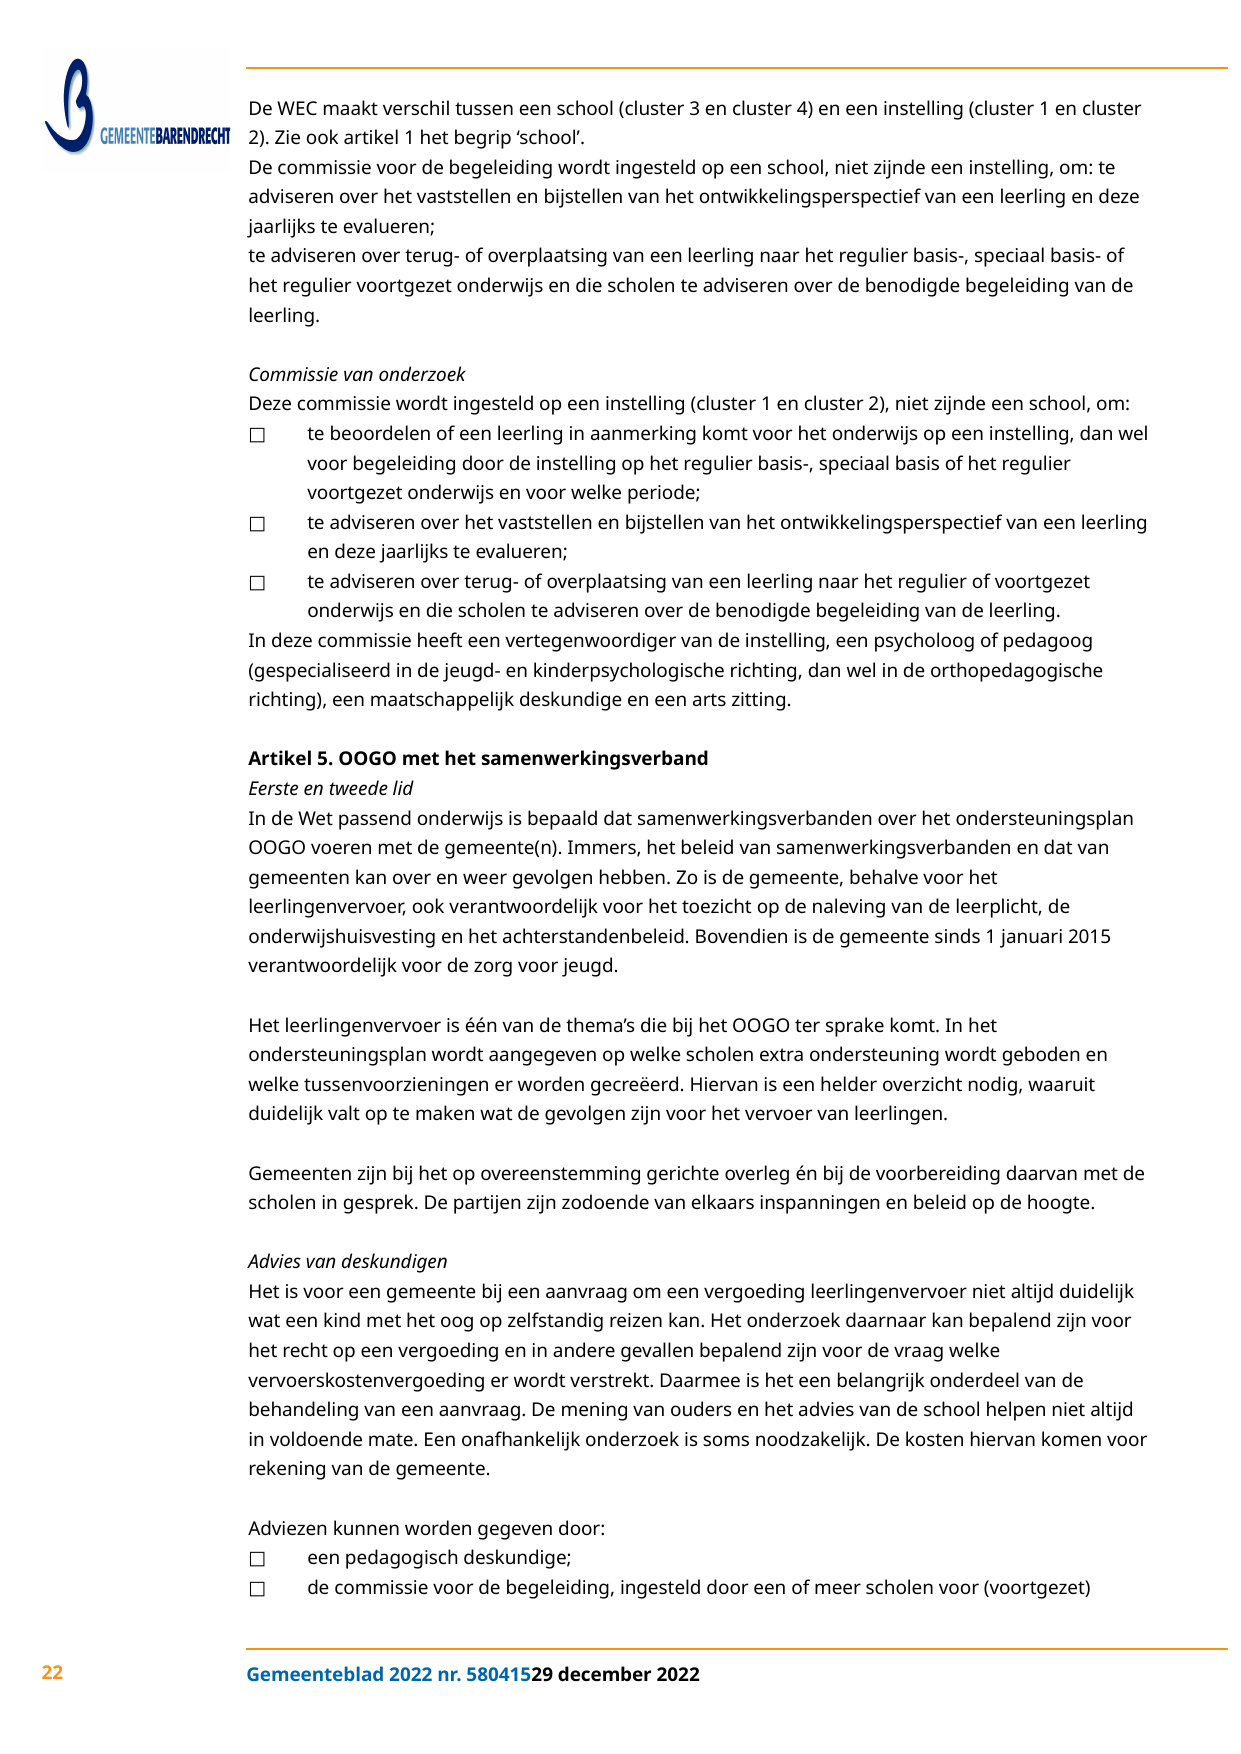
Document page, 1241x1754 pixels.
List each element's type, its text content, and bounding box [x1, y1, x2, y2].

list een pedagogisch deskundige; [248, 1544, 1152, 1570]
text De WEC maakt verschil tussen een school (cluster 3 en cluster 4) en een instelling (cluster 1 en cluster 2). Zie ook artikel 1 het begrip ‘school’. [248, 95, 1152, 150]
list de commissie voor de begeleiding, ingesteld door een of meer scholen voor (voortgezet) [248, 1574, 1152, 1600]
text te adviseren over terug- of overplaatsing van een leerling naar het regulier basis-, speciaal basis- of het regulier voortgezet onderwijs en die scholen te adviseren over de benodigde begeleiding van de leerling. [248, 243, 1152, 328]
text Eerste en tweede lid [248, 775, 1152, 801]
text Deze commissie wordt ingesteld op een instelling (cluster 1 en cluster 2), niet zijnde een school, om: [248, 391, 1152, 416]
list te adviseren over terug- of overplaatsing van een leerling naar het regulier of voortgezet onderwijs en die scholen te adviseren over de benodigde begeleiding van de leerling. [248, 568, 1152, 623]
text De commissie voor de begeleiding wordt ingesteld op een school, niet zijnde een instelling, om: te adviseren over het vaststellen en bijstellen van het ontwikkelingsperspectief van een leerling en deze jaarlijks te evalueren; [248, 154, 1152, 239]
text Adviezen kunnen worden gegeven door: [248, 1515, 1152, 1541]
list te beoordelen of een leerling in aanmerking komt voor het onderwijs op een instelling, dan wel voor begeleiding door de instelling op het regulier basis-, speciaal basis of het regulier voortgezet onderwijs en voor welke periode; [248, 420, 1152, 505]
text Artikel 5. OOGO met het samenwerkingsverband [248, 746, 1152, 771]
text Advies van deskundigen [248, 1248, 1152, 1274]
text Gemeenten zijn bij het op overeenstemming gerichte overleg én bij de voorbereiding daarvan met de scholen in gesprek. De partijen zijn zodoende van elkaars inspanningen en beleid op de hoogte. [248, 1160, 1152, 1215]
text Het leerlingenvervoer is één van de thema’s die bij het OOGO ter sprake komt. In het ondersteuningsplan wordt aangegeven op welke scholen extra ondersteuning wordt geboden en welke tussenvoorzieningen er worden gecreëerd. Hiervan is een helder overzicht nodig, waaruit duidelijk valt op te maken wat de gevolgen zijn voor het vervoer van leerlingen. [248, 1012, 1152, 1126]
text Het is voor een gemeente bij een aanvraag om een vergoeding leerlingenvervoer niet altijd duidelijk wat een kind met het oog op zelfstandig reizen kan. Het onderzoek daarnaar kan bepalend zijn voor het recht op een vergoeding en in andere gevallen bepalend zijn voor de vraag welke vervoerskostenvergoeding er wordt verstrekt. Daarmee is het een belangrijk onderdeel van de behandeling van een aanvraag. De mening van ouders en het advies van de school helpen niet altijd in voldoende mate. Een onafhankelijk onderzoek is soms noodzakelijk. De kosten hiervan komen voor rekening van de gemeente. [248, 1278, 1152, 1481]
text Commissie van onderzoek [248, 361, 1152, 387]
picture [41, 47, 231, 172]
text In de Wet passend onderwijs is bepaald dat samenwerkingsverbanden over het ondersteuningsplan OOGO voeren met de gemeente(n). Immers, het beleid van samenwerkingsverbanden en dat van gemeenten kan over en weer gevolgen hebben. Zo is de gemeente, behalve voor het leerlingenvervoer, ook verantwoordelijk voor het toezicht op de naleving van de leerplicht, de onderwijshuisvesting en het achterstandenbeleid. Bovendien is de gemeente sinds 1 januari 2015 verantwoordelijk voor de zorg voor jeugd. [248, 805, 1152, 978]
list te adviseren over het vaststellen en bijstellen van het ontwikkelingsperspectief van een leerling en deze jaarlijks te evalueren; [248, 509, 1152, 564]
text In deze commissie heeft een vertegenwoordiger van de instelling, een psycholoog of pedagoog (gespecialiseerd in de jeugd- en kinderpsychologische richting, dan wel in de orthopedagogische richting), een maatschappelijk deskundige en een arts zitting. [248, 627, 1152, 712]
